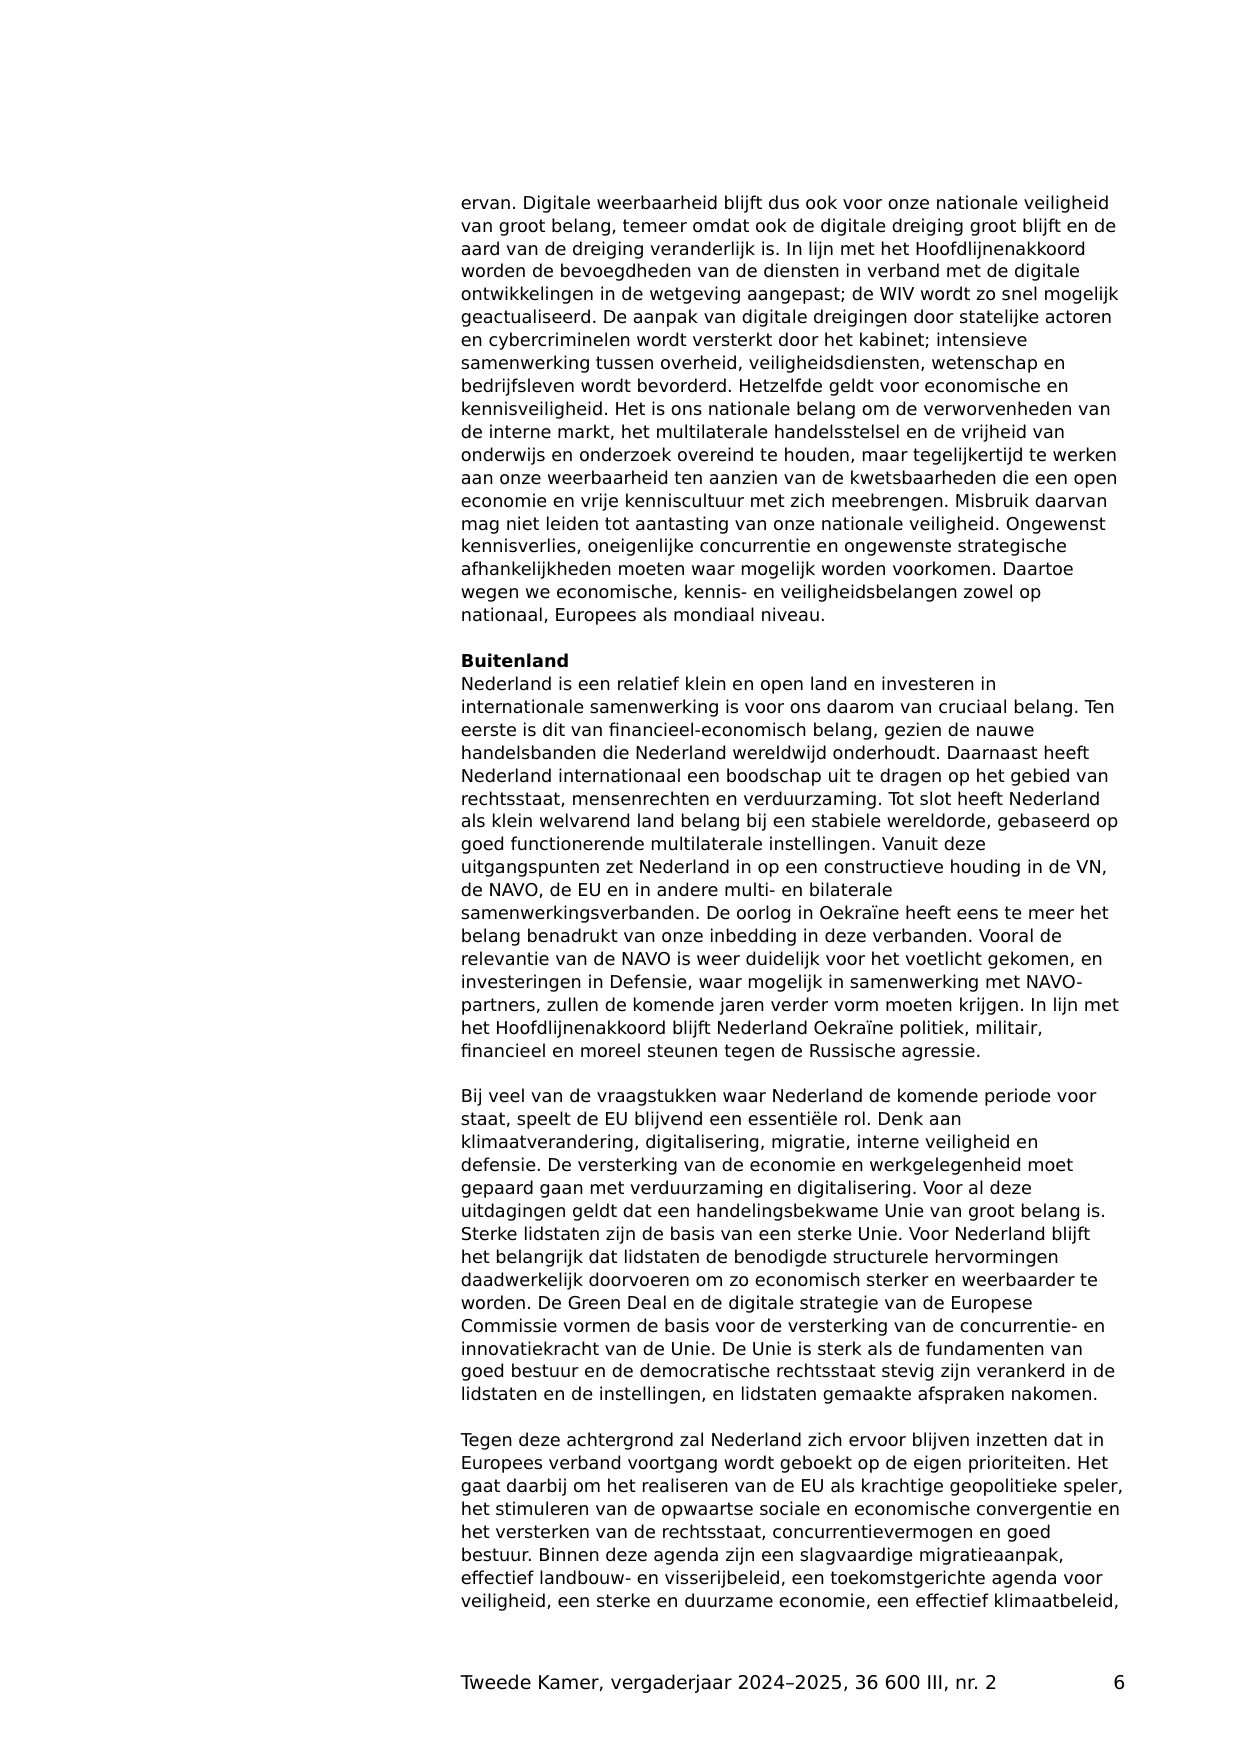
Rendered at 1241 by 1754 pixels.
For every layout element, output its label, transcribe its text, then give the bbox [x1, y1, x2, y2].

text ervan. Digitale weerbaarheid blijft dus ook voor onze nationale veiligheid van groot belang, temeer omdat ook de digitale dreiging groot blijft en de aard van de dreiging veranderlijk is. In lijn met het Hoofdlijnenakkoord worden de bevoegdheden van de diensten in verband met de digitale ontwikkelingen in de wetgeving aangepast; de WIV wordt zo snel mogelijk geactualiseerd. De aanpak van digitale dreigingen door statelijke actoren en cybercriminelen wordt versterkt door het kabinet; intensieve samenwerking tussen overheid, veiligheidsdiensten, wetenschap en bedrijfsleven wordt bevorderd. Hetzelfde geldt voor economische en kennisveiligheid. Het is ons nationale belang om de verworvenheden van de interne markt, het multilaterale handelsstelsel en de vrijheid van onderwijs en onderzoek overeind te houden, maar tegelijkertijd te werken aan onze weerbaarheid ten aanzien van de kwetsbaarheden die een open economie en vrije kenniscultuur met zich meebrengen. Misbruik daarvan mag niet leiden tot aantasting van onze nationale veiligheid. Ongewenst kennisverlies, oneigenlijke concurrentie en ongewenste strategische afhankelijkheden moeten waar mogelijk worden voorkomen. Daartoe wegen we economische, kennis- en veiligheidsbelangen zowel op nationaal, Europees als mondiaal niveau. [461, 191, 1125, 626]
text Buitenland Nederland is een relatief klein en open land en investeren in internationale samenwerking is voor ons daarom van cruciaal belang. Ten eerste is dit van financieel-economisch belang, gezien de nauwe handelsbanden die Nederland wereldwijd onderhoudt. Daarnaast heeft Nederland internationaal een boodschap uit te dragen op het gebied van rechtsstaat, mensenrechten en verduurzaming. Tot slot heeft Nederland als klein welvarend land belang bij een stabiele wereldorde, gebaseerd op goed functionerende multilaterale instellingen. Vanuit deze uitgangspunten zet Nederland in op een constructieve houding in de VN, de NAVO, de EU en in andere multi- en bilaterale samenwerkingsverbanden. De oorlog in Oekraïne heeft eens te meer het belang benadrukt van onze inbedding in deze verbanden. Vooral de relevantie van de NAVO is weer duidelijk voor het voetlicht gekomen, en investeringen in Defensie, waar mogelijk in samenwerking met NAVO-partners, zullen de komende jaren verder vorm moeten krijgen. In lijn met het Hoofdlijnenakkoord blijft Nederland Oekraïne politiek, militair, financieel en moreel steunen tegen de Russische agressie. [461, 649, 1125, 1062]
text Bij veel van de vraagstukken waar Nederland de komende periode voor staat, speelt de EU blijvend een essentiële rol. Denk aan klimaatverandering, digitalisering, migratie, interne veiligheid en defensie. De versterking van de economie en werkgelegenheid moet gepaard gaan met verduurzaming en digitalisering. Voor al deze uitdagingen geldt dat een handelingsbekwame Unie van groot belang is. Sterke lidstaten zijn de basis van een sterke Unie. Voor Nederland blijft het belangrijk dat lidstaten de benodigde structurele hervormingen daadwerkelijk doorvoeren om zo economisch sterker en weerbaarder te worden. De Green Deal en de digitale strategie van de Europese Commissie vormen de basis voor de versterking van de concurrentie- en innovatiekracht van de Unie. De Unie is sterk als de fundamenten van goed bestuur en de democratische rechtsstaat stevig zijn verankerd in de lidstaten en de instellingen, en lidstaten gemaakte afspraken nakomen. [461, 1084, 1125, 1405]
text Tegen deze achtergrond zal Nederland zich ervoor blijven inzetten dat in Europees verband voortgang wordt geboekt op de eigen prioriteiten. Het gaat daarbij om het realiseren van de EU als krachtige geopolitieke speler, het stimuleren van de opwaartse sociale en economische convergentie en het versterken van de rechtsstaat, concurrentievermogen en goed bestuur. Binnen deze agenda zijn een slagvaardige migratieaanpak, effectief landbouw- en visserijbeleid, een toekomstgerichte agenda voor veiligheid, een sterke en duurzame economie, een effectief klimaatbeleid, [461, 1428, 1125, 1612]
